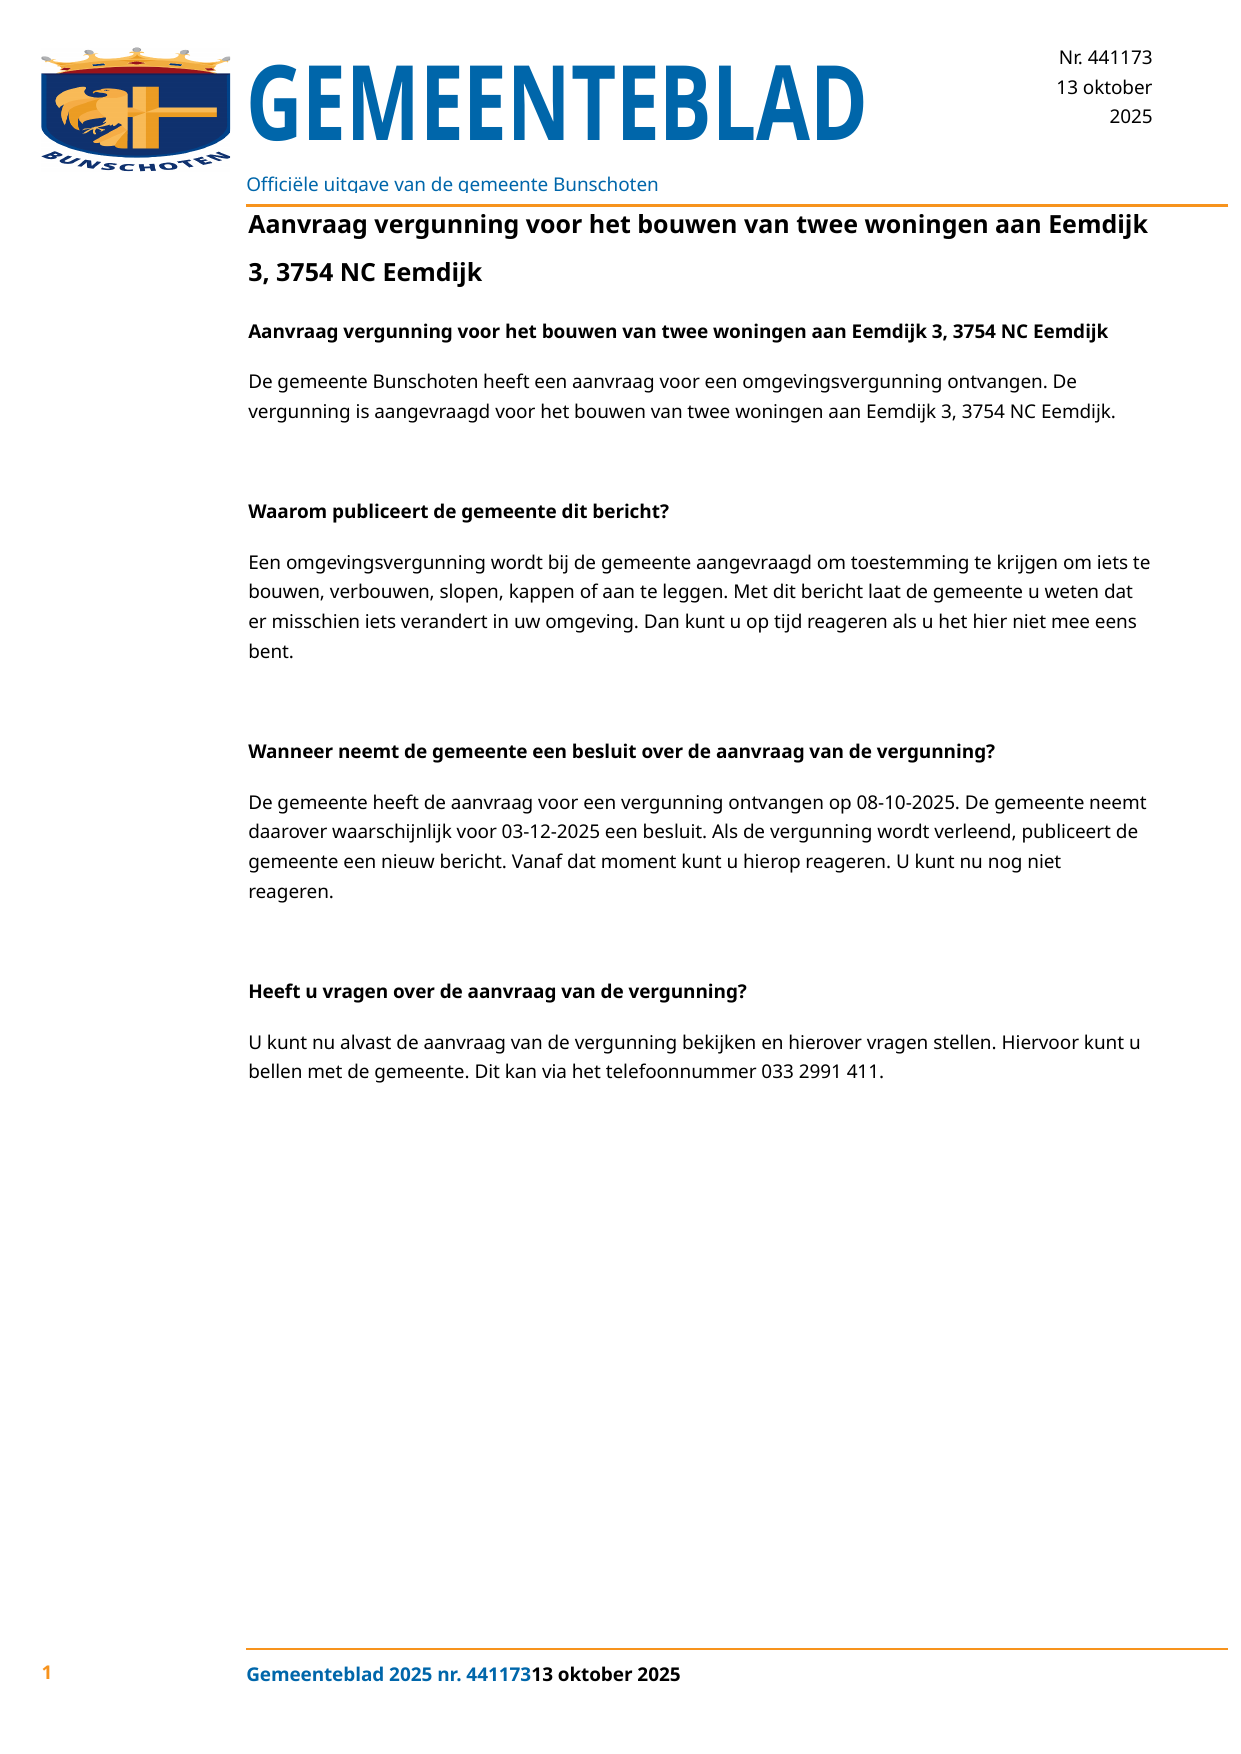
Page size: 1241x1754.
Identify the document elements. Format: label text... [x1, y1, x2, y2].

text De gemeente Bunschoten heeft een aanvraag voor een omgevingsvergunning ontvangen. De vergunning is aangevraagd voor het bouwen van twee woningen aan Eemdijk 3, 3754 NC Eemdijk. [248, 368, 1152, 424]
text Aanvraag vergunning voor het bouwen van twee woningen aan Eemdijk 3, 3754 NC Eemdijk [248, 207, 1152, 288]
text Waarom publiceert de gemeente dit bericht? [248, 499, 1152, 524]
picture [41, 47, 231, 172]
text Aanvraag vergunning voor het bouwen van twee woningen aan Eemdijk 3, 3754 NC Eemdijk [248, 318, 1152, 344]
text Heeft u vragen over de aanvraag van de vergunning? [248, 979, 1152, 1004]
text U kunt nu alvast de aanvraag van de vergunning bekijken en hierover vragen stellen. Hiervoor kunt u bellen met de gemeente. Dit kan via het telefoonnummer 033 2991 411. [248, 1029, 1152, 1084]
text Wanneer neemt de gemeente een besluit over de aanvraag van de vergunning? [248, 739, 1152, 764]
text De gemeente heeft de aanvraag voor een vergunning ontvangen op 08-10-2025. De gemeente neemt daarover waarschijnlijk voor 03-12-2025 een besluit. Als de vergunning wordt verleend, publiceert de gemeente een nieuw bericht. Vanaf dat moment kunt u hierop reageren. U kunt nu nog niet reageren. [248, 789, 1152, 904]
text Een omgevingsvergunning wordt bij de gemeente aangevraagd om toestemming te krijgen om iets te bouwen, verbouwen, slopen, kappen of aan te leggen. Met dit bericht laat de gemeente u weten dat er misschien iets verandert in uw omgeving. Dan kunt u op tijd reageren als u het hier niet mee eens bent. [248, 549, 1152, 664]
